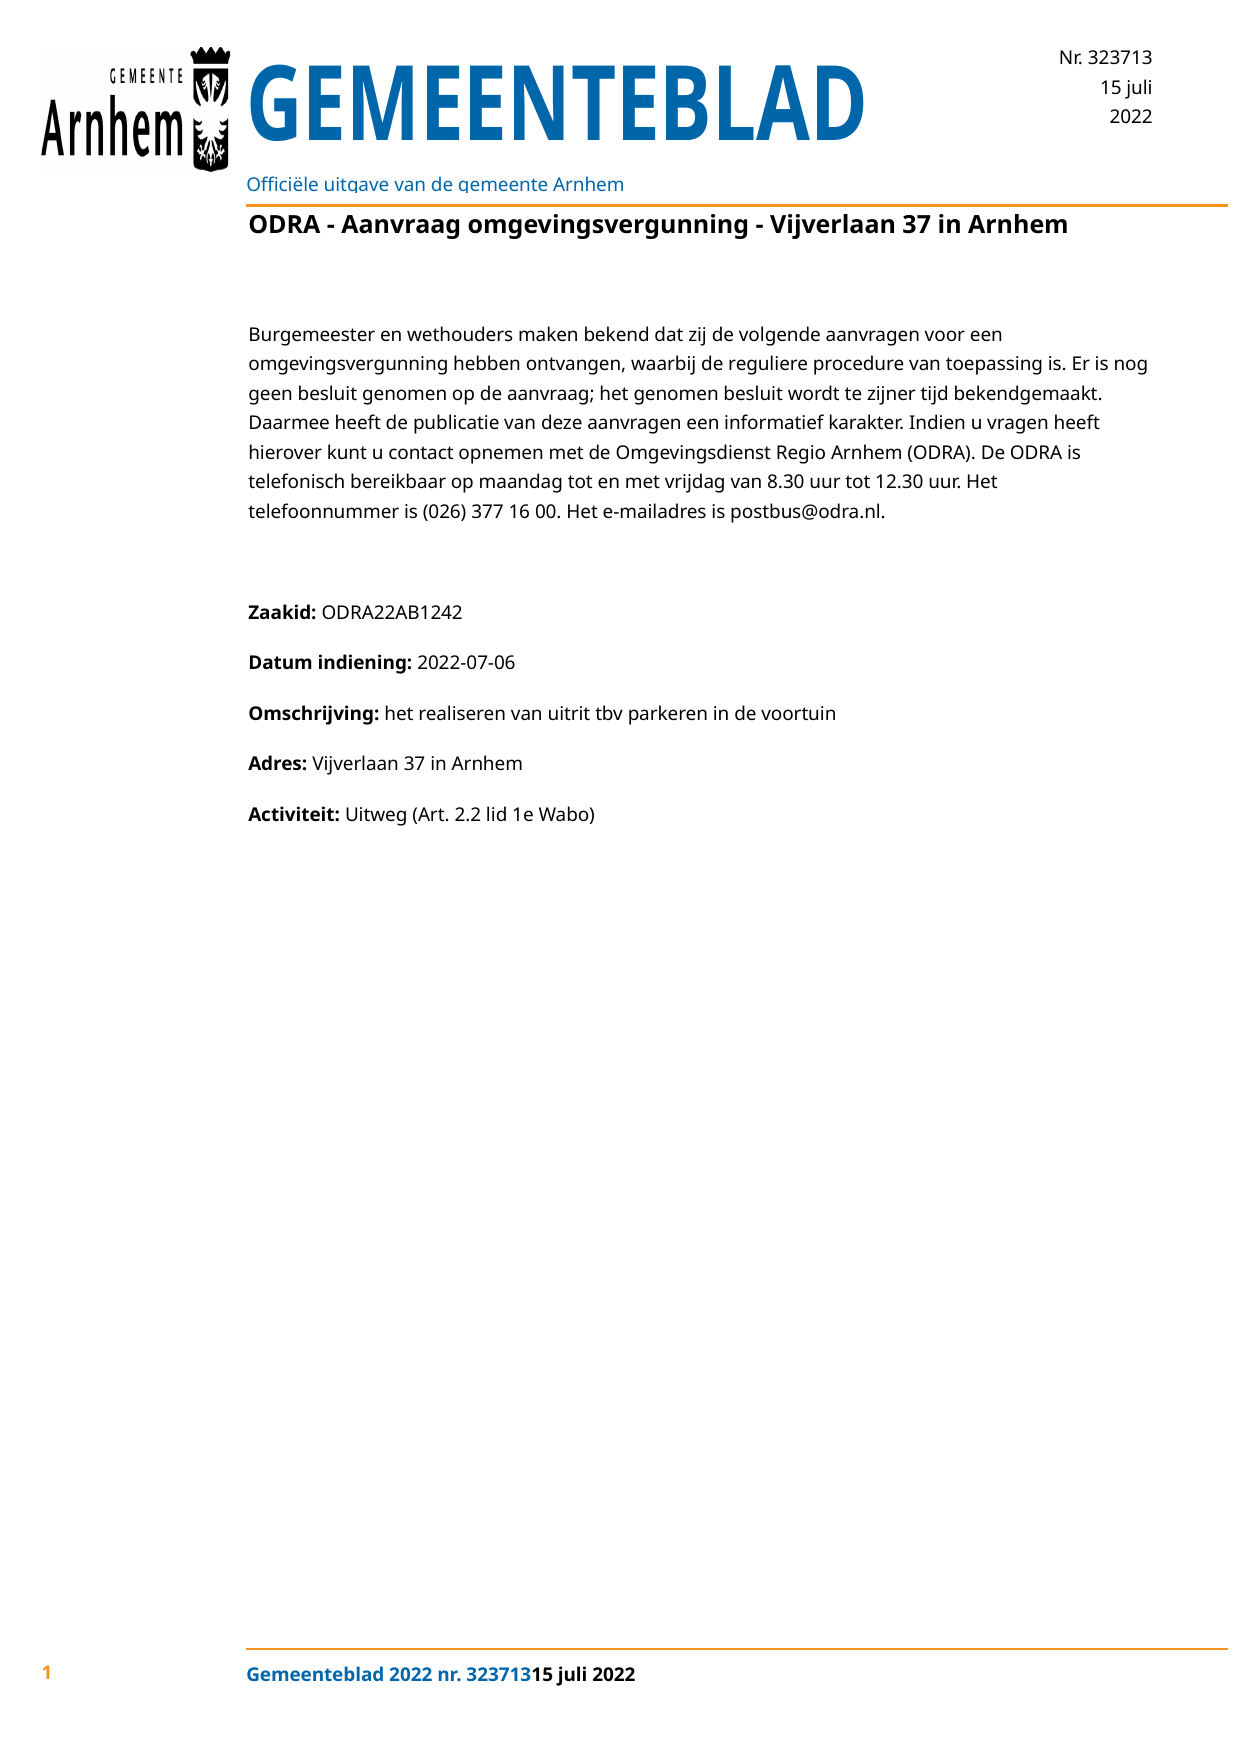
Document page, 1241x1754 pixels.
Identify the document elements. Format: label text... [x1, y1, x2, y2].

text Burgemeester en wethouders maken bekend dat zij de volgende aanvragen voor een omgevingsvergunning hebben ontvangen, waarbij de reguliere procedure van toepassing is. Er is nog geen besluit genomen op de aanvraag; het genomen besluit wordt te zijner tijd bekendgemaakt. Daarmee heeft de publicatie van deze aanvragen een informatief karakter. Indien u vragen heeft hierover kunt u contact opnemen met de Omgevingsdienst Regio Arnhem (ODRA). De ODRA is telefonisch bereikbaar op maandag tot en met vrijdag van 8.30 uur tot 12.30 uur. Het telefoonnummer is (026) 377 16 00. Het e-mailadres is postbus@odra.nl. [248, 321, 1152, 524]
text Omschrijving: het realiseren van uitrit tbv parkeren in de voortuin [248, 700, 1152, 726]
text Activiteit: Uitweg (Art. 2.2 lid 1e Wabo) [248, 801, 1152, 826]
text Datum indiening: 2022-07-06 [248, 649, 1152, 675]
picture [41, 47, 231, 172]
text Adres: Vijverlaan 37 in Arnhem [248, 750, 1152, 776]
text ODRA - Aanvraag omgevingsvergunning - Vijverlaan 37 in Arnhem [248, 207, 1152, 241]
text Zaakid: ODRA22AB1242 [248, 599, 1152, 625]
